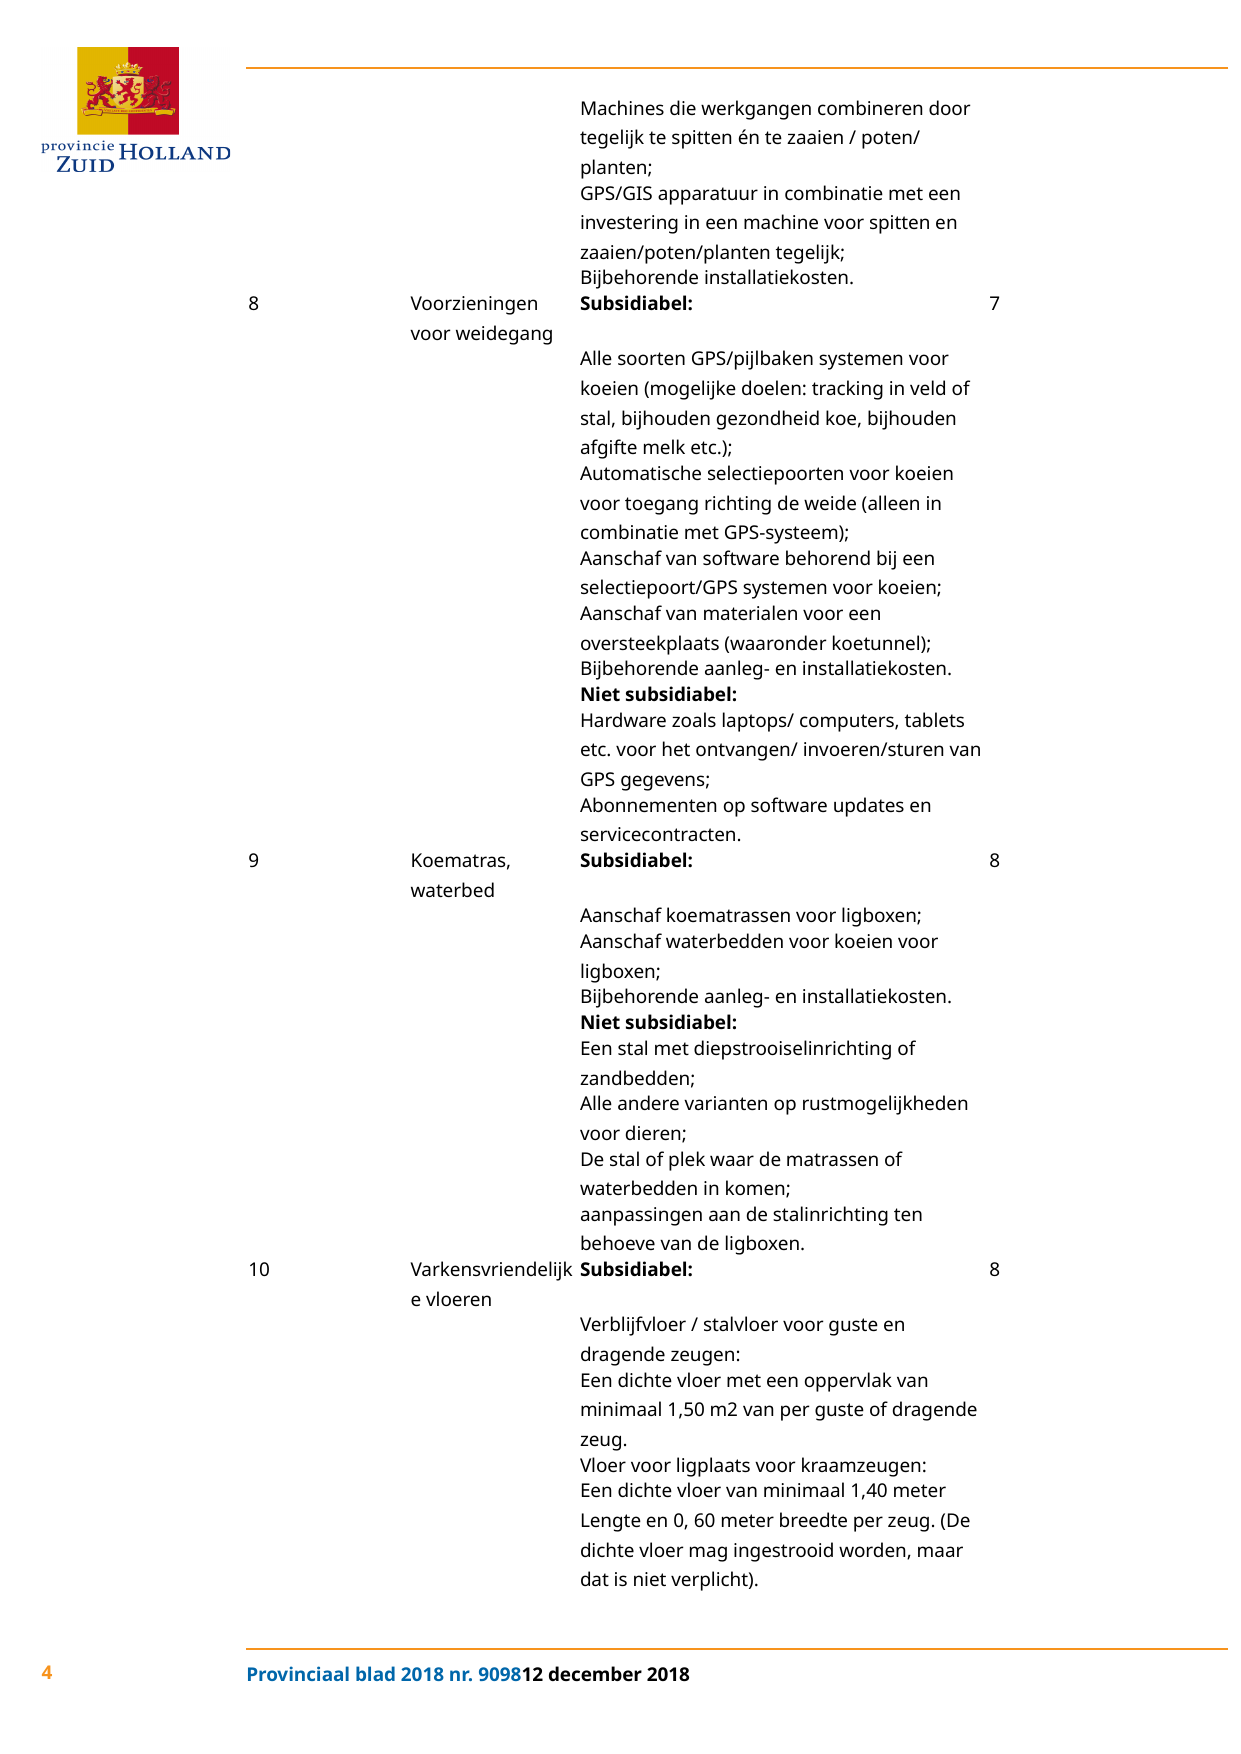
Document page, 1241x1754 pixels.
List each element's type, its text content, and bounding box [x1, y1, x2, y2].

table_cell Bijbehorende aanleg- en installatiekosten. [580, 656, 989, 681]
table_cell Aanschaf van software behorend bij een selectiepoort/GPS systemen voor koeien; [580, 545, 989, 600]
table_cell [248, 545, 410, 600]
table_cell Vloer voor ligplaats voor kraamzeugen: [580, 1452, 989, 1478]
table_cell [410, 984, 580, 1009]
table_cell [410, 346, 580, 460]
table_cell [989, 545, 1152, 600]
table_cell [410, 1478, 580, 1592]
table_cell Varkensvriendelijke vloeren [410, 1256, 580, 1312]
table_cell 8 [248, 290, 410, 346]
table_cell [410, 681, 580, 707]
table_cell aanpassingen aan de stalinrichting ten behoeve van de ligboxen. [580, 1201, 989, 1256]
table_cell [410, 180, 580, 264]
table_cell Een dichte vloer van minimaal 1,40 meter Lengte en 0, 60 meter breedte per zeug. (De dichte vloer mag ingestrooid worden, maar dat is niet verplicht). [580, 1478, 989, 1592]
table_cell Subsidiabel: [580, 847, 989, 903]
table_cell [248, 1201, 410, 1256]
table_cell [989, 1146, 1152, 1201]
table_cell [248, 1452, 410, 1478]
table_cell Aanschaf koematrassen voor ligboxen; [580, 903, 989, 928]
table_cell Alle andere varianten op rustmogelijkheden voor dieren; [580, 1090, 989, 1146]
table_cell [989, 95, 1152, 180]
table_cell [410, 1201, 580, 1256]
table_cell [989, 600, 1152, 656]
table_cell Subsidiabel: [580, 290, 989, 346]
table_cell 7 [989, 290, 1152, 346]
table_cell [248, 1090, 410, 1146]
table_cell [248, 1146, 410, 1201]
table_cell [410, 95, 580, 180]
table_cell [410, 656, 580, 681]
table_cell [989, 903, 1152, 928]
table_cell 8 [989, 1256, 1152, 1312]
table_cell [248, 180, 410, 264]
table_cell Alle soorten GPS/pijlbaken systemen voor koeien (mogelijke doelen: tracking in veld of stal, bijhouden gezondheid koe, bijhouden afgifte melk etc.); [580, 346, 989, 460]
picture [41, 47, 231, 172]
table_cell Aanschaf van materialen voor een oversteekplaats (waaronder koetunnel); [580, 600, 989, 656]
table_cell [248, 928, 410, 984]
table_cell [248, 792, 410, 847]
table_cell [989, 1035, 1152, 1090]
table_cell [410, 903, 580, 928]
table_cell Subsidiabel: [580, 1256, 989, 1312]
table_cell [410, 1035, 580, 1090]
table_cell [248, 346, 410, 460]
table_cell [410, 600, 580, 656]
table_cell De stal of plek waar de matrassen of waterbedden in komen; [580, 1146, 989, 1201]
table_cell [989, 1478, 1152, 1592]
table_cell [989, 681, 1152, 707]
table_cell [410, 792, 580, 847]
table_cell 9 [248, 847, 410, 903]
table_cell [989, 984, 1152, 1009]
table_cell [410, 1009, 580, 1035]
table_cell [989, 1312, 1152, 1367]
table_cell [410, 1452, 580, 1478]
table_cell [410, 545, 580, 600]
table_cell Bijbehorende aanleg- en installatiekosten. [580, 984, 989, 1009]
table_cell [989, 1367, 1152, 1452]
table_cell [248, 1478, 410, 1592]
table_cell [248, 984, 410, 1009]
table_cell [248, 600, 410, 656]
table_cell [248, 1367, 410, 1452]
table_cell GPS/GIS apparatuur in combinatie met een investering in een machine voor spitten en zaaien/poten/planten tegelijk; [580, 180, 989, 264]
table_cell [248, 460, 410, 545]
table_cell [248, 1009, 410, 1035]
table_cell Verblijfvloer / stalvloer voor guste en dragende zeugen: [580, 1312, 989, 1367]
table_cell [410, 460, 580, 545]
table_cell Koematras, waterbed [410, 847, 580, 903]
table_cell [989, 1009, 1152, 1035]
table_cell 8 [989, 847, 1152, 903]
table_cell Een stal met diepstrooiselinrichting of zandbedden; [580, 1035, 989, 1090]
table_cell Voorzieningen voor weidegang [410, 290, 580, 346]
table_cell Niet subsidiabel: [580, 1009, 989, 1035]
table_cell Abonnementen op software updates en servicecontracten. [580, 792, 989, 847]
table_cell [989, 180, 1152, 264]
table_cell [248, 1312, 410, 1367]
table_cell 10 [248, 1256, 410, 1312]
table_cell Aanschaf waterbedden voor koeien voor ligboxen; [580, 928, 989, 984]
table_cell [248, 903, 410, 928]
table_cell [989, 656, 1152, 681]
table_cell [248, 265, 410, 290]
table_cell [410, 928, 580, 984]
table_cell [989, 1452, 1152, 1478]
table_cell [989, 346, 1152, 460]
table_cell Automatische selectiepoorten voor koeien voor toegang richting de weide (alleen in combinatie met GPS-systeem); [580, 460, 989, 545]
table_cell Machines die werkgangen combineren door tegelijk te spitten én te zaaien / poten/ planten; [580, 95, 989, 180]
table_cell [410, 1367, 580, 1452]
table_cell [410, 1146, 580, 1201]
table_cell [410, 1312, 580, 1367]
table_cell [248, 656, 410, 681]
table_cell [248, 707, 410, 792]
table_cell [989, 792, 1152, 847]
table_cell [410, 707, 580, 792]
table_cell [410, 1090, 580, 1146]
table_cell [989, 460, 1152, 545]
table_cell [989, 707, 1152, 792]
table_cell [248, 1035, 410, 1090]
table_cell [248, 681, 410, 707]
table_cell Hardware zoals laptops/ computers, tablets etc. voor het ontvangen/ invoeren/sturen van GPS gegevens; [580, 707, 989, 792]
table_cell [248, 95, 410, 180]
table_cell [410, 265, 580, 290]
table_cell [989, 1090, 1152, 1146]
table_cell Bijbehorende installatiekosten. [580, 265, 989, 290]
table_cell [989, 1201, 1152, 1256]
table_cell Een dichte vloer met een oppervlak van minimaal 1,50 m2 van per guste of dragende zeug. [580, 1367, 989, 1452]
table_cell [989, 928, 1152, 984]
table_cell Niet subsidiabel: [580, 681, 989, 707]
table_cell [989, 265, 1152, 290]
